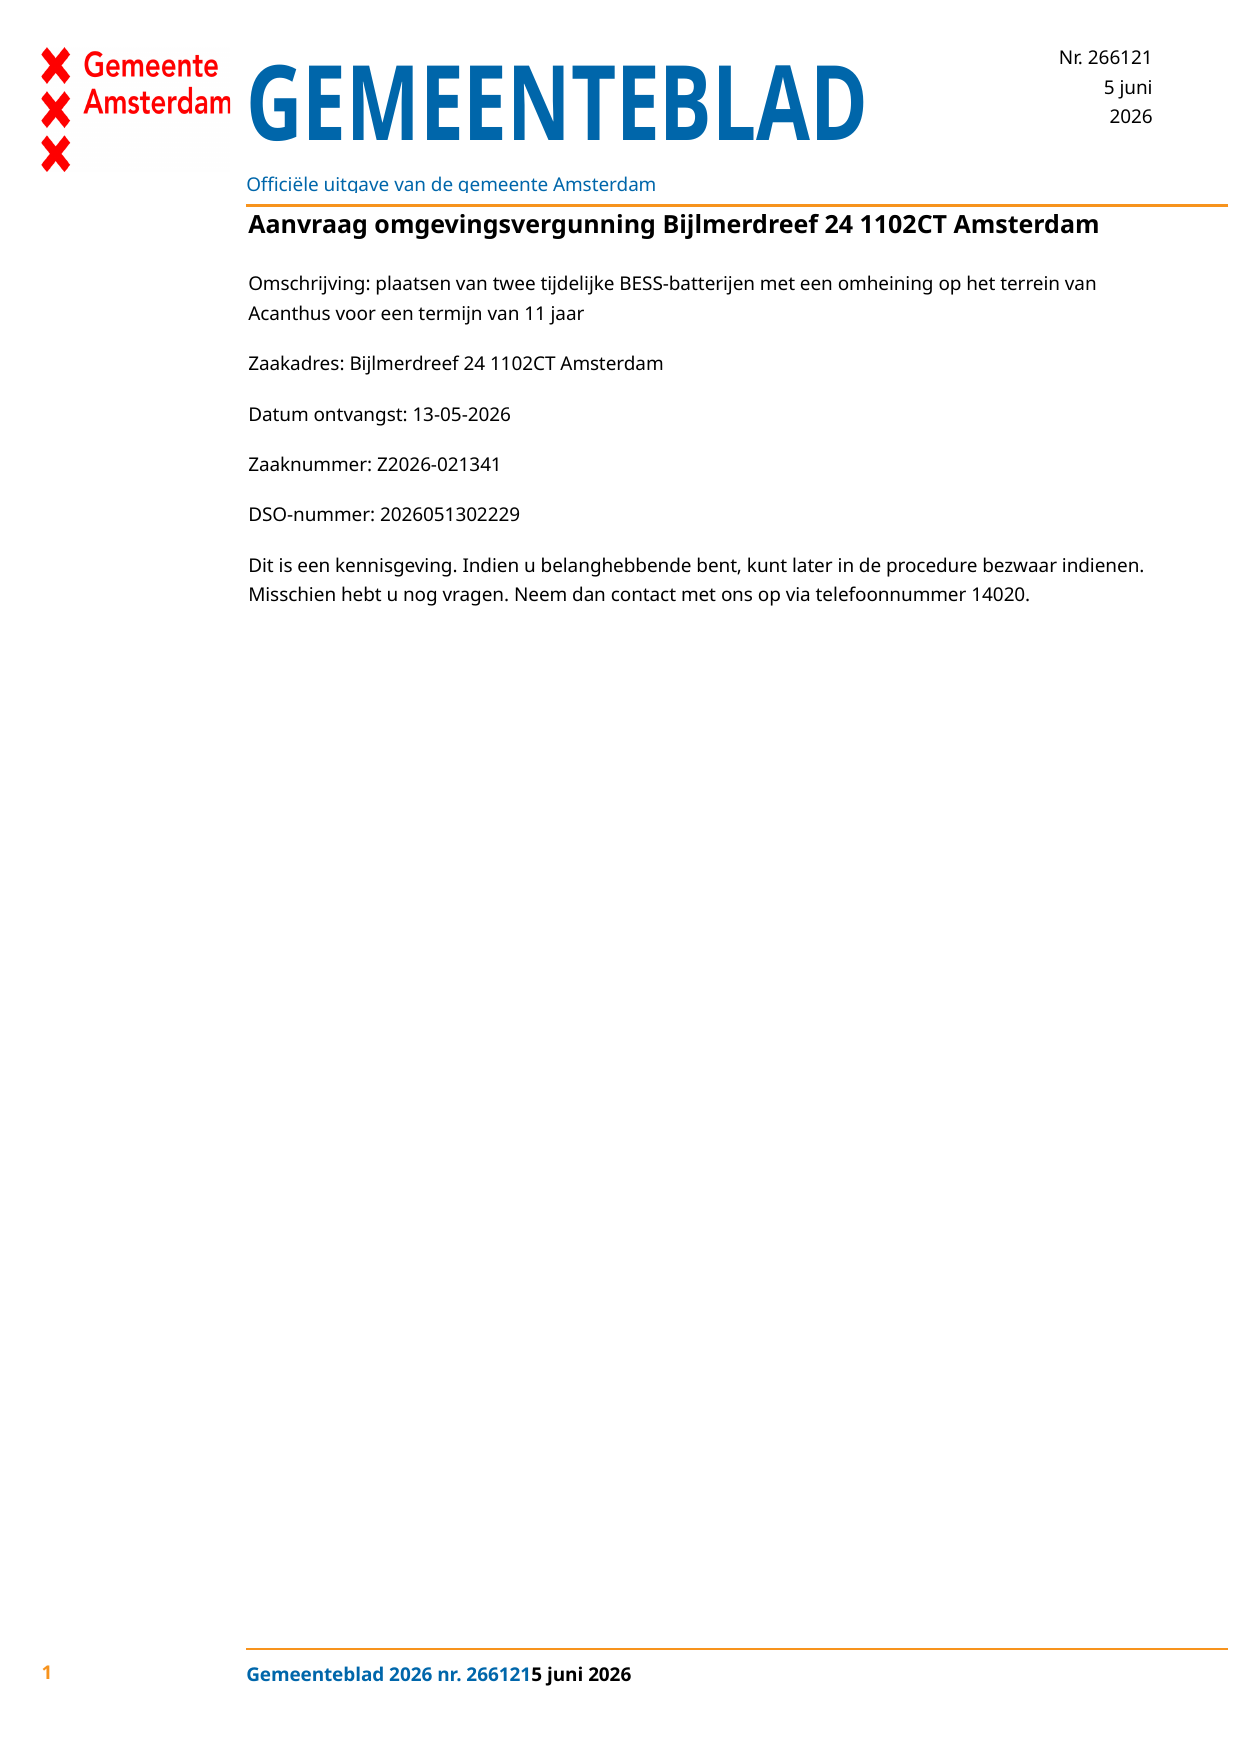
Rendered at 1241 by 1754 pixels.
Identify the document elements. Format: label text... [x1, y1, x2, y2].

text Dit is een kennisgeving. Indien u belanghebbende bent, kunt later in de procedure bezwaar indienen. Misschien hebt u nog vragen. Neem dan contact met ons op via telefoonnummer 14020. [248, 552, 1152, 607]
text Zaakadres: Bijlmerdreef 24 1102CT Amsterdam [248, 350, 1152, 376]
text Aanvraag omgevingsvergunning Bijlmerdreef 24 1102CT Amsterdam [248, 207, 1152, 241]
text Zaaknummer: Z2026-021341 [248, 451, 1152, 477]
picture [41, 47, 231, 172]
text Omschrijving: plaatsen van twee tijdelijke BESS-batterijen met een omheining op het terrein van Acanthus voor een termijn van 11 jaar [248, 270, 1152, 326]
text DSO-nummer: 2026051302229 [248, 502, 1152, 527]
text Datum ontvangst: 13-05-2026 [248, 401, 1152, 426]
